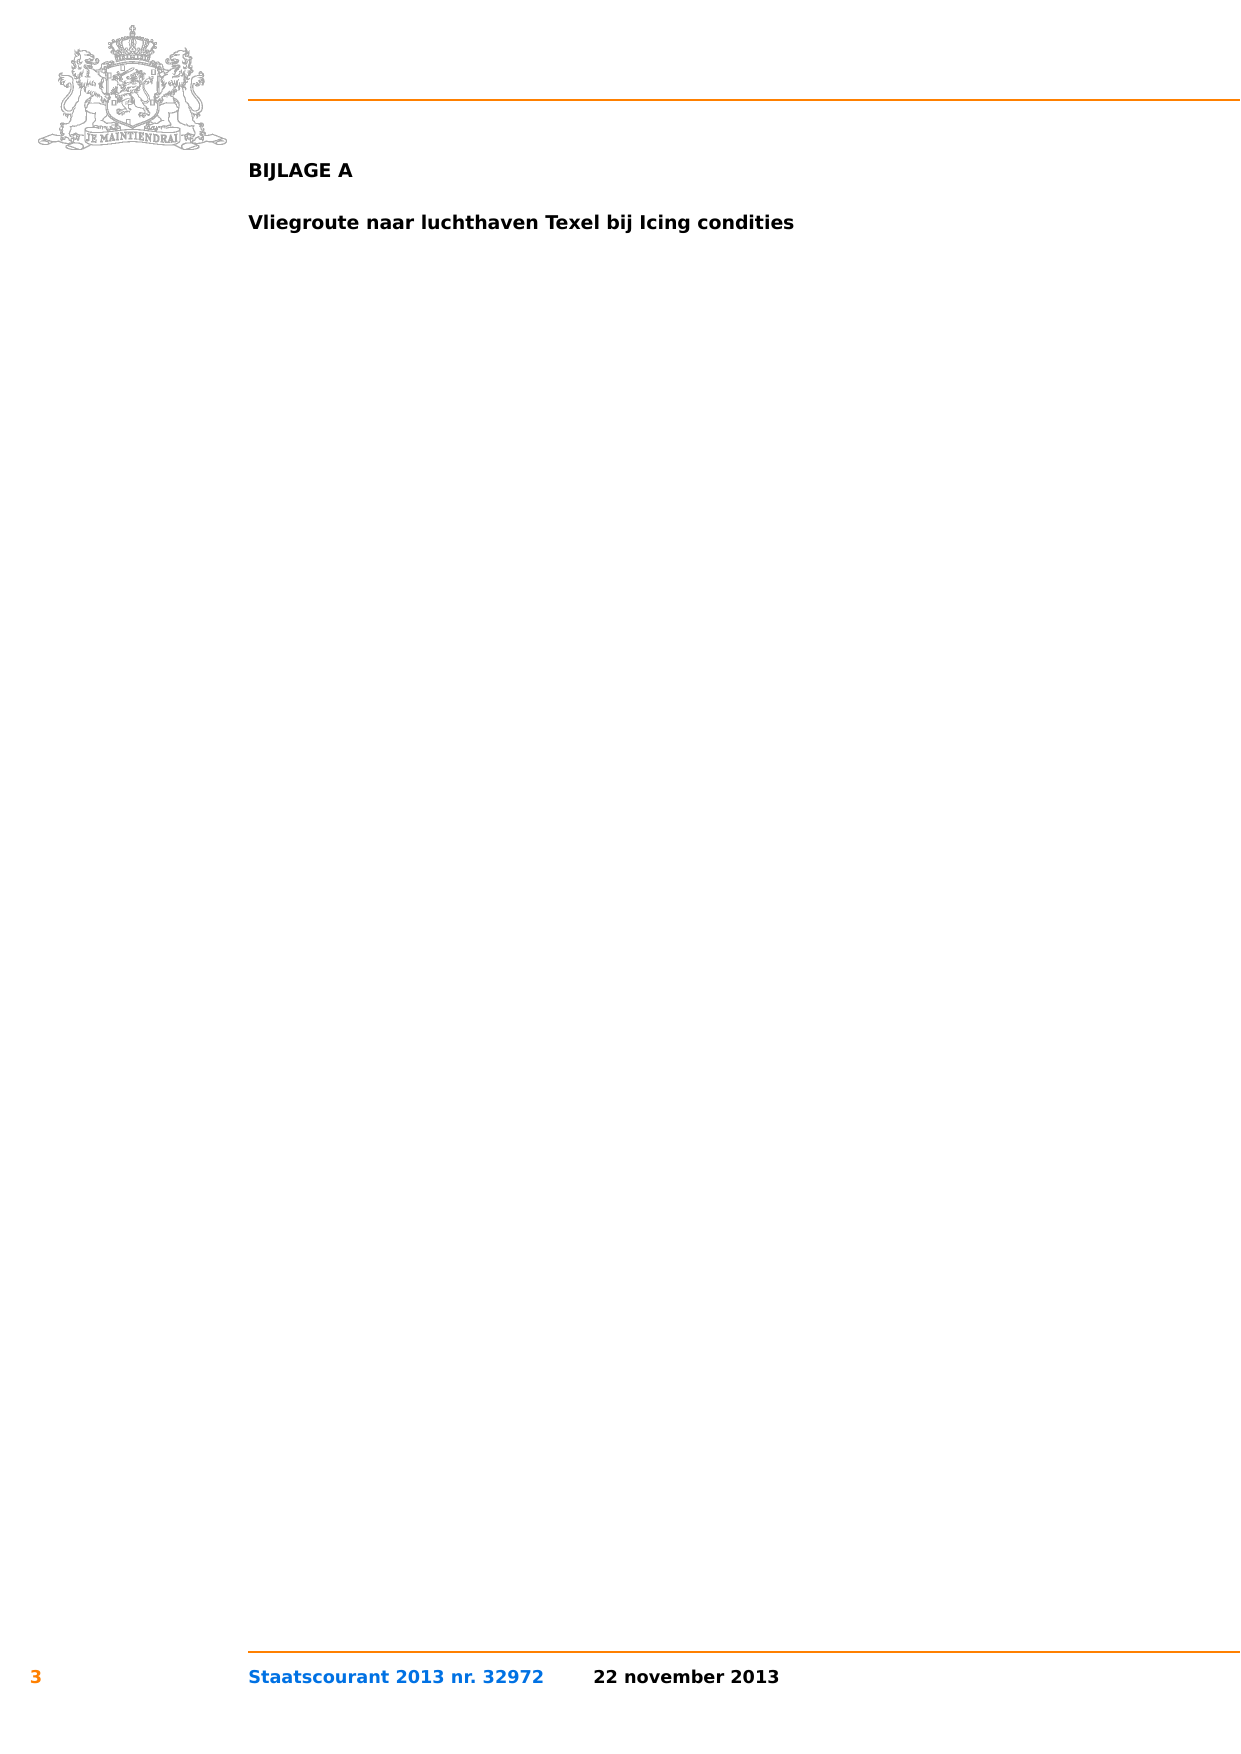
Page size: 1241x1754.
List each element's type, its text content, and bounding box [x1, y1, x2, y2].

picture [38, 25, 227, 150]
subtitle Vliegroute naar luchthaven Texel bij Icing condities [248, 212, 1163, 234]
subtitle BIJLAGE A [248, 160, 1163, 182]
